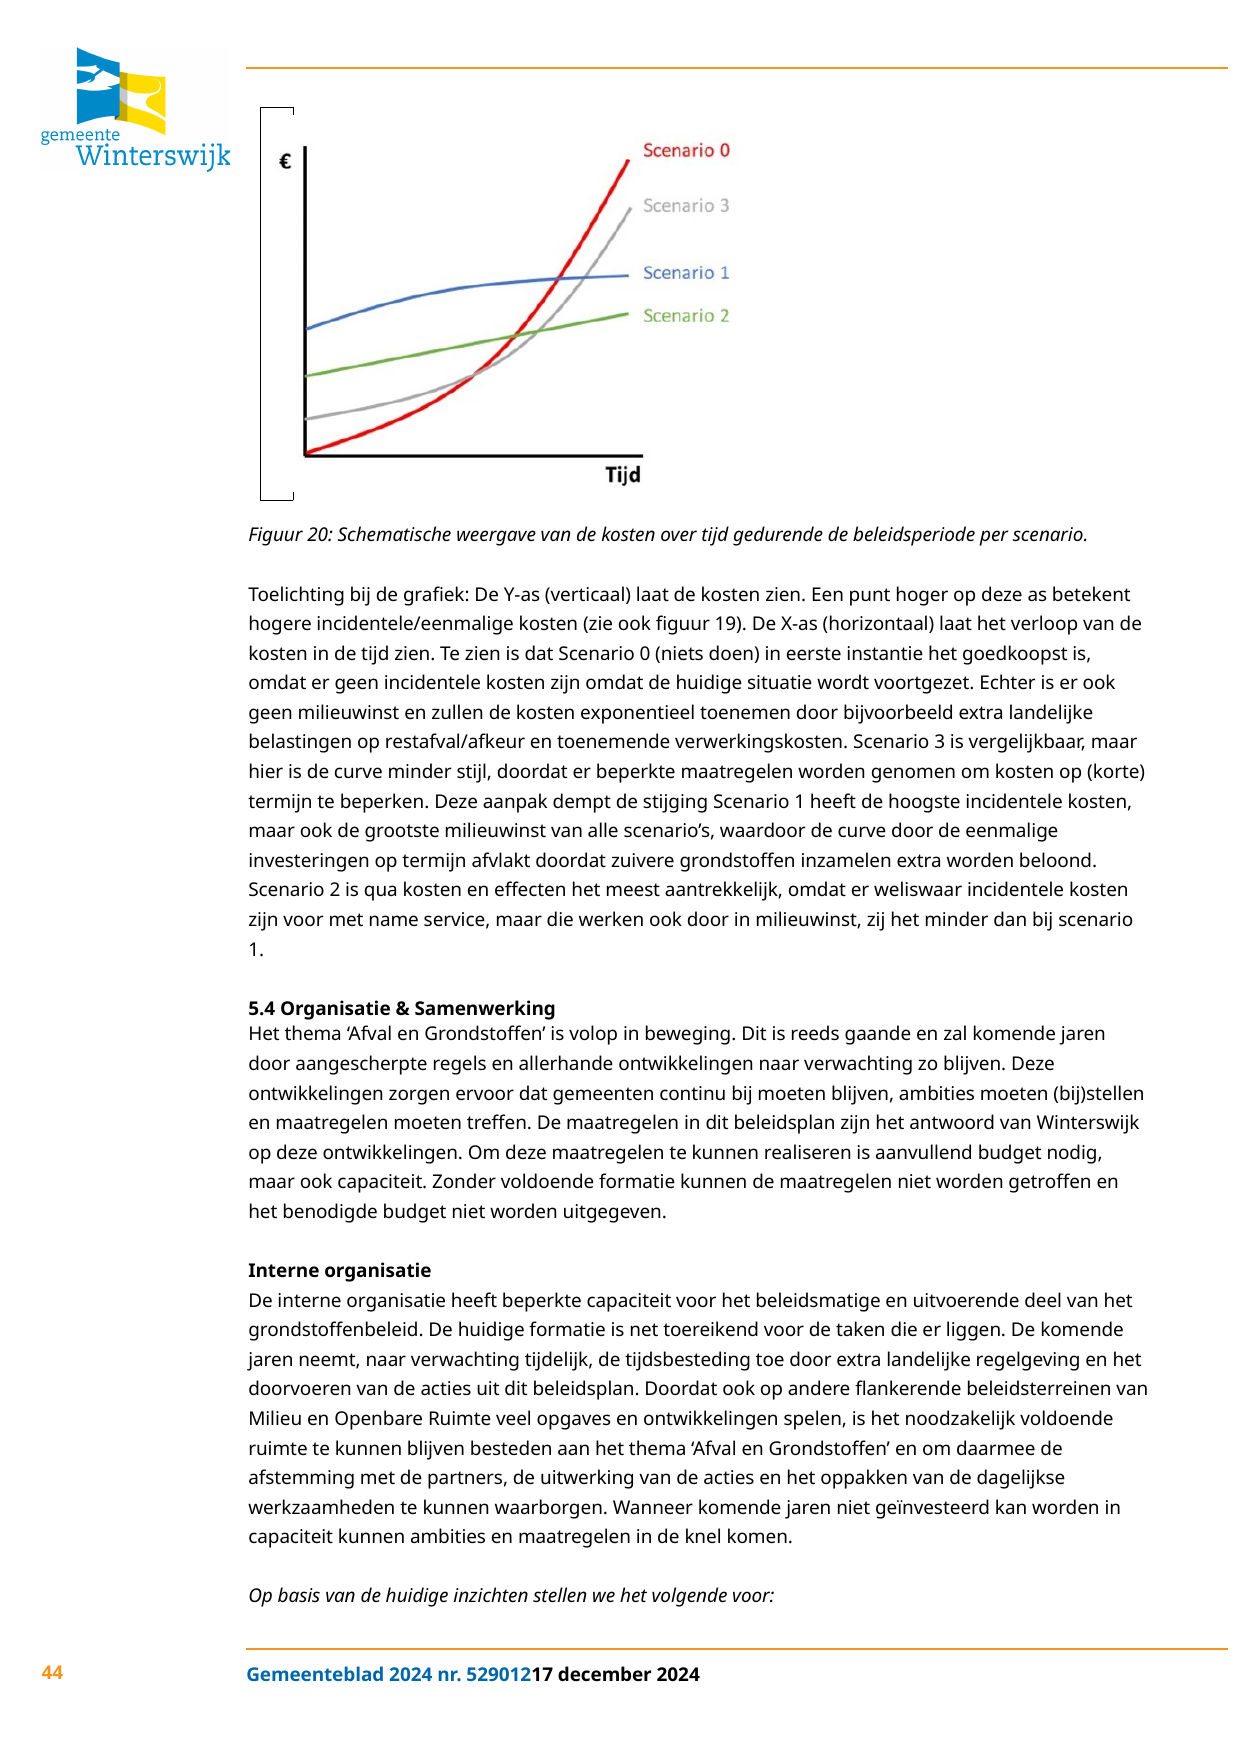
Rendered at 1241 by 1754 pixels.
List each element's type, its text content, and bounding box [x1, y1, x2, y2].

picture [41, 47, 231, 172]
picture [268, 115, 742, 492]
text De interne organisatie heeft beperkte capaciteit voor het beleidsmatige en uitvoerende deel van het grondstoffenbeleid. De huidige formatie is net toereikend voor de taken die er liggen. De komende jaren neemt, naar verwachting tijdelijk, de tijdsbesteding toe door extra landelijke regelgeving en het doorvoeren van de acties uit dit beleidsplan. Doordat ook op andere flankerende beleidsterreinen van Milieu en Openbare Ruimte veel opgaves en ontwikkelingen spelen, is het noodzakelijk voldoende ruimte te kunnen blijven besteden aan het thema ‘Afval en Grondstoffen’ en om daarmee de afstemming met de partners, de uitwerking van de acties en het oppakken van de dagelijkse werkzaamheden te kunnen waarborgen. Wanneer komende jaren niet geïnvesteerd kan worden in capaciteit kunnen ambities en maatregelen in de knel komen. [248, 1287, 1152, 1549]
picture [225, 153, 231, 162]
text Figuur 20: Schematische weergave van de kosten over tijd gedurende de beleidsperiode per scenario. [248, 522, 1152, 547]
text Interne organisatie [248, 1257, 1152, 1283]
text 5.4 Organisatie & Samenwerking [248, 995, 1152, 1021]
text Op basis van de huidige inzichten stellen we het volgende voor: [248, 1583, 1152, 1608]
text Het thema ‘Afval en Grondstoffen’ is volop in beweging. Dit is reeds gaande en zal komende jaren door aangescherpte regels en allerhande ontwikkelingen naar verwachting zo blijven. Deze ontwikkelingen zorgen ervoor dat gemeenten continu bij moeten blijven, ambities moeten (bij)stellen en maatregelen moeten treffen. De maatregelen in dit beleidsplan zijn het antwoord van Winterswijk op deze ontwikkelingen. Om deze maatregelen te kunnen realiseren is aanvullend budget nodig, maar ook capaciteit. Zonder voldoende formatie kunnen de maatregelen niet worden getroffen en het benodigde budget niet worden uitgegeven. [248, 1021, 1152, 1224]
text Toelichting bij de grafiek: De Y-as (verticaal) laat de kosten zien. Een punt hoger op deze as betekent hogere incidentele/eenmalige kosten (zie ook figuur 19). De X-as (horizontaal) laat het verloop van de kosten in de tijd zien. Te zien is dat Scenario 0 (niets doen) in eerste instantie het goedkoopst is, omdat er geen incidentele kosten zijn omdat de huidige situatie wordt voortgezet. Echter is er ook geen milieuwinst en zullen de kosten exponentieel toenemen door bijvoorbeeld extra landelijke belastingen op restafval/afkeur en toenemende verwerkingskosten. Scenario 3 is vergelijkbaar, maar hier is de curve minder stijl, doordat er beperkte maatregelen worden genomen om kosten op (korte) termijn te beperken. Deze aanpak dempt de stijging Scenario 1 heeft de hoogste incidentele kosten, maar ook de grootste milieuwinst van alle scenario’s, waardoor de curve door de eenmalige investeringen op termijn afvlakt doordat zuivere grondstoffen inzamelen extra worden beloond. Scenario 2 is qua kosten en effecten het meest aantrekkelijk, omdat er weliswaar incidentele kosten zijn voor met name service, maar die werken ook door in milieuwinst, zij het minder dan bij scenario 1. [248, 581, 1152, 961]
